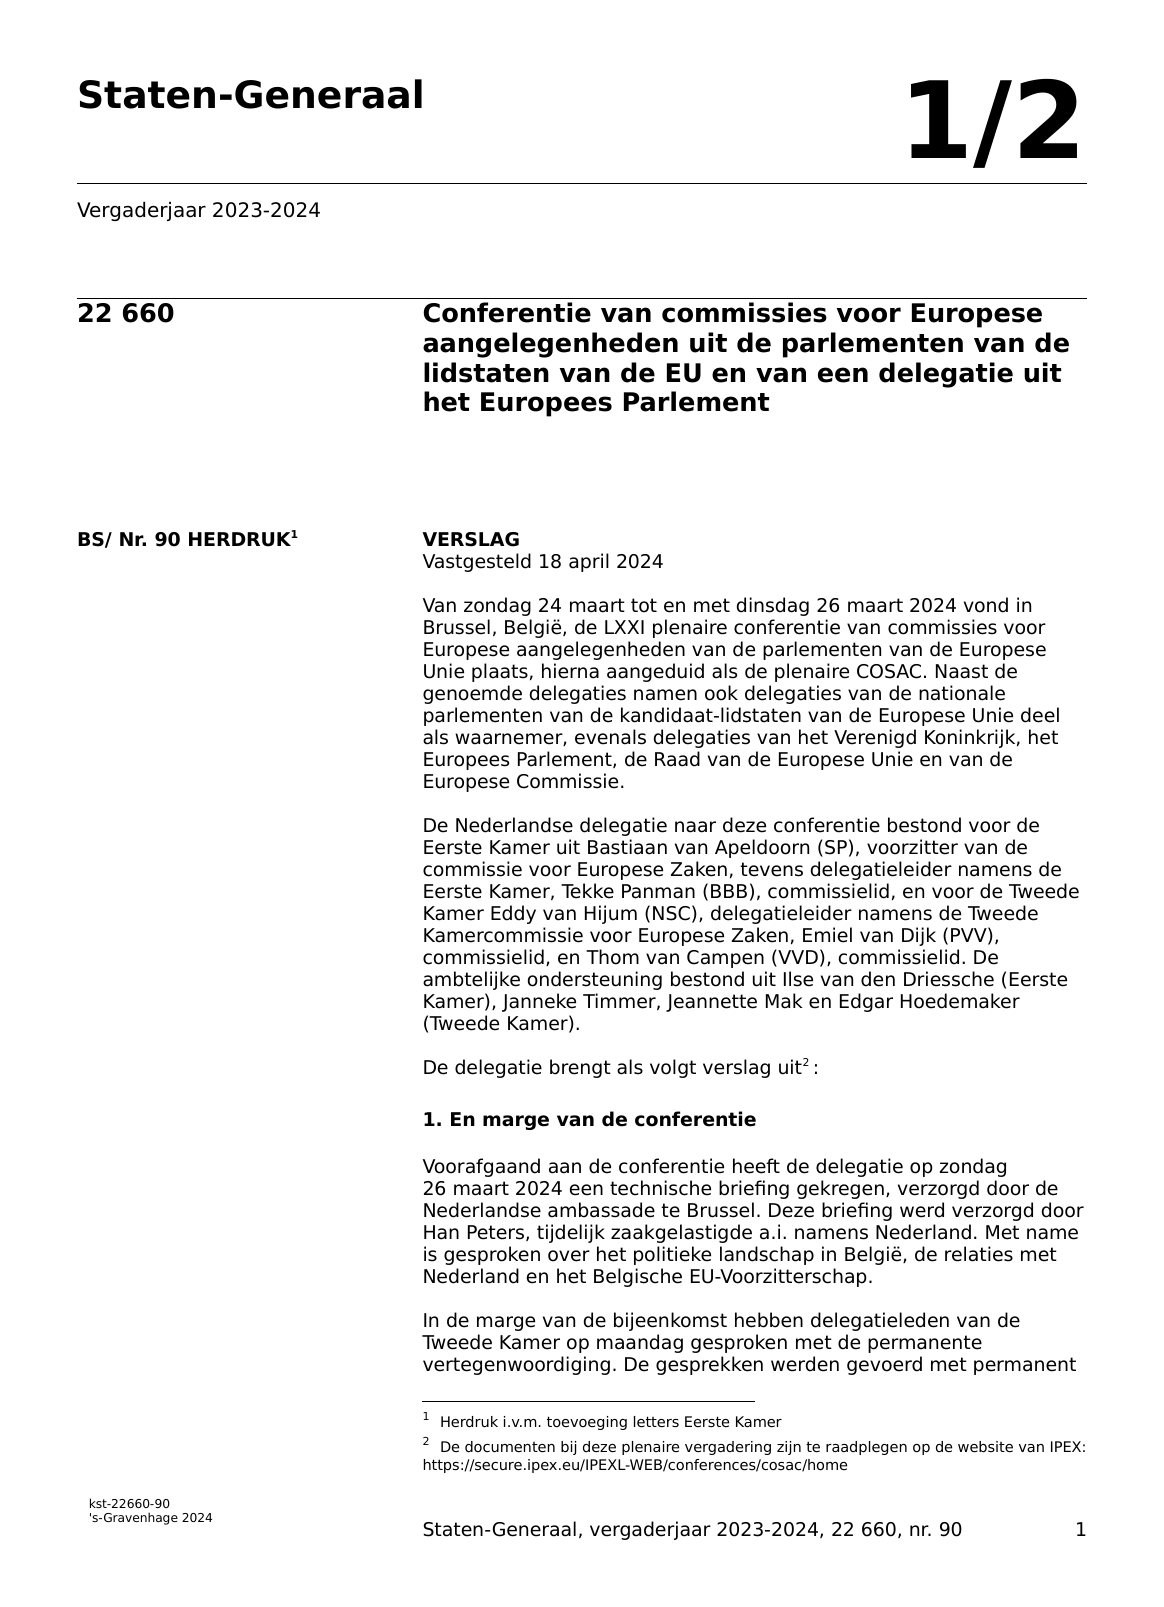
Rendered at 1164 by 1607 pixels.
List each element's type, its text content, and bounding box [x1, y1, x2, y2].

subtitle 22 660 Conferentie van commissies voor Europese aangelegenheden uit de parlementen van de lidstaten van de EU en van een delegatie uit het Europees Parlement [77, 299, 1087, 418]
table_header Staten-Generaal [77, 59, 886, 183]
text Van zondag 24 maart tot en met dinsdag 26 maart 2024 vond in Brussel, België, de LXXI plenaire conferentie van commissies voor Europese aangelegenheden van de parlementen van de Europese Unie plaats, hierna aangeduid als de plenaire COSAC. Naast de genoemde delegaties namen ook delegaties van de nationale parlementen van de kandidaat-lidstaten van de Europese Unie deel als waarnemer, evenals delegaties van het Verenigd Koninkrijk, het Europees Parlement, de Raad van de Europese Unie en van de Europese Commissie. [422, 595, 1087, 793]
text Vastgesteld 18 april 2024 [422, 551, 1087, 573]
table_cell Vergaderjaar 2023-2024 [77, 184, 1087, 298]
text De Nederlandse delegatie naar deze conferentie bestond voor de Eerste Kamer uit Bastiaan van Apeldoorn (SP), voorzitter van de commissie voor Europese Zaken, tevens delegatieleider namens de Eerste Kamer, Tekke Panman (BBB), commissielid, en voor de Tweede Kamer Eddy van Hijum (NSC), delegatieleider namens de Tweede Kamercommissie voor Europese Zaken, Emiel van Dijk (PVV), commissielid, en Thom van Campen (VVD), commissielid. De ambtelijke ondersteuning bestond uit Ilse van den Driessche (Eerste Kamer), Janneke Timmer, Jeannette Mak en Edgar Hoedemaker (Tweede Kamer). [422, 815, 1087, 1035]
subtitle BS/ Nr. 90 HERDRUK VERSLAG [77, 529, 1087, 551]
text In de marge van de bijeenkomst hebben delegatieleden van de Tweede Kamer op maandag gesproken met de permanente vertegenwoordiging. De gesprekken werden gevoerd met permanent [422, 1310, 1087, 1376]
table_header 1/2 [886, 59, 1087, 183]
text 's-Gravenhage 2024 [88, 1511, 323, 1525]
text Voorafgaand aan de conferentie heeft de delegatie op zondag 26 maart 2024 een technische briefing gekregen, verzorgd door de Nederlandse ambassade te Brussel. Deze briefing werd verzorgd door Han Peters, tijdelijk zaakgelastigde a.i. namens Nederland. Met name is gesproken over het politieke landschap in België, de relaties met Nederland en het Belgische EU-Voorzitterschap. [422, 1156, 1087, 1288]
subtitle 1. En marge van de conferentie [422, 1109, 1087, 1131]
text Herdruk i.v.m. toevoeging letters Eerste Kamer [422, 1410, 1087, 1432]
text De documenten bij deze plenaire vergadering zijn te raadplegen op de website van IPEX: [422, 1435, 1087, 1457]
text De delegatie brengt als volgt verslag uit: [422, 1057, 1087, 1079]
text kst-22660-90 [88, 1497, 323, 1511]
text https://secure.ipex.eu/IPEXL-WEB/conferences/cosac/home [422, 1457, 1087, 1474]
